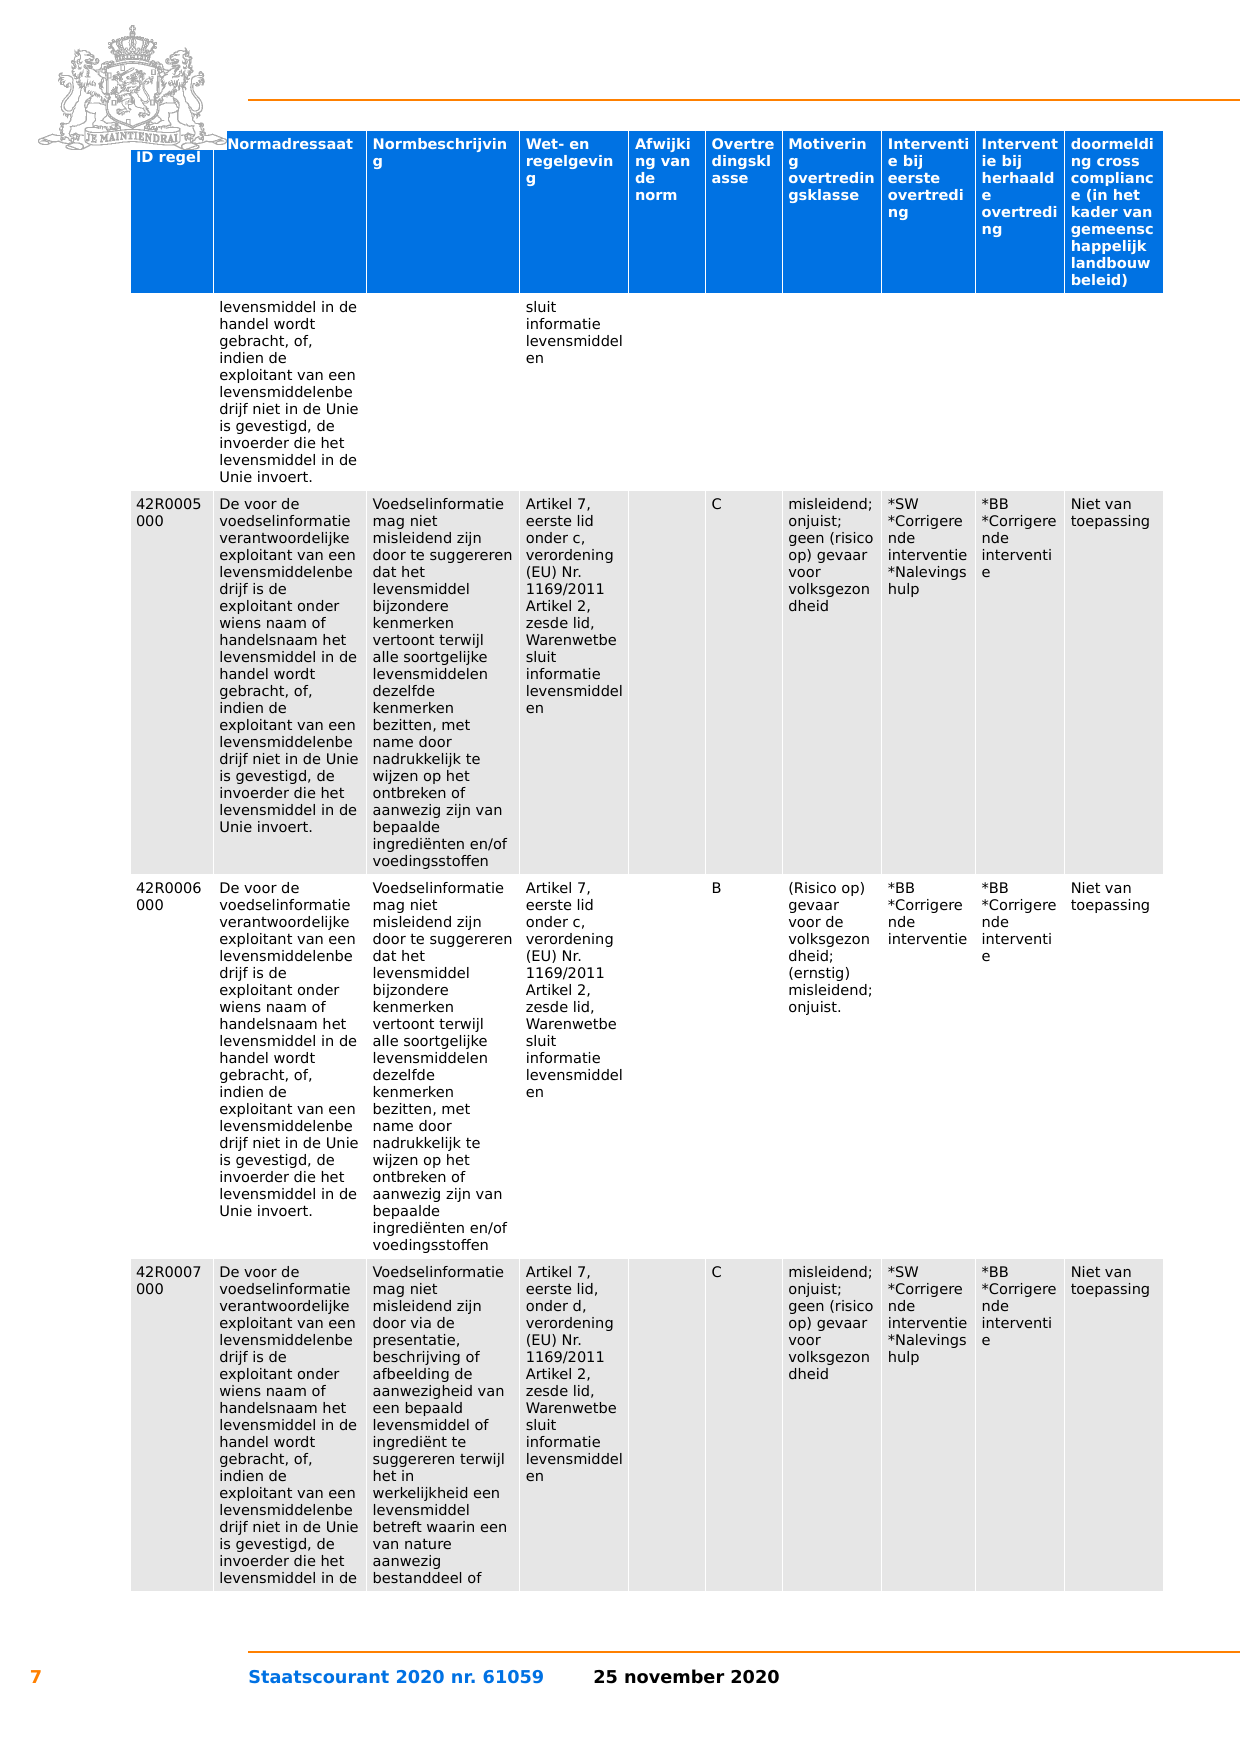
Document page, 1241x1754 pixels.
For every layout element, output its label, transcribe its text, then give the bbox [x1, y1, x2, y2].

table_cell [629, 491, 705, 874]
table_header Normbeschrijving [367, 131, 519, 293]
table_cell [783, 294, 881, 490]
table_header doormelding cross compliance (in het kader van gemeenschappelijk landbouwbeleid) [1065, 131, 1163, 293]
table_header Interventie bij herhaalde overtreding [976, 131, 1064, 293]
table_cell Artikel 7, eerste lid onder c, verordening (EU) Nr. 1169/2011 Artikel 2, zesde lid, Warenwetbesluit informatie levensmiddelen [520, 875, 628, 1258]
table_cell C [706, 1259, 782, 1591]
table_cell *BB *Corrigerende interventie [882, 875, 975, 1258]
table_cell Niet van toepassing [1065, 875, 1163, 1258]
table_cell [882, 294, 975, 490]
table_cell [706, 294, 782, 490]
table_cell [1065, 294, 1163, 490]
table_cell 42R0007000 [131, 1259, 213, 1591]
table_cell [629, 1259, 705, 1591]
table_cell Voedselinformatie mag niet misleidend zijn door te suggereren dat het levensmiddel bijzondere kenmerken vertoont terwijl alle soortgelijke levensmiddelen dezelfde kenmerken bezitten, met name door nadrukkelijk te wijzen op het ontbreken of aanwezig zijn van bepaalde ingrediënten en/of voedingsstoffen [367, 875, 519, 1258]
table_cell misleidend; onjuist; geen (risico op) gevaar voor volksgezondheid [783, 1259, 881, 1591]
table_cell misleidend; onjuist; geen (risico op) gevaar voor volksgezondheid [783, 491, 881, 874]
table_cell Niet van toepassing [1065, 1259, 1163, 1591]
table_header Interventie bij eerste overtreding [882, 131, 975, 293]
table_cell Voedselinformatie mag niet misleidend zijn door te suggereren dat het levensmiddel bijzondere kenmerken vertoont terwijl alle soortgelijke levensmiddelen dezelfde kenmerken bezitten, met name door nadrukkelijk te wijzen op het ontbreken of aanwezig zijn van bepaalde ingrediënten en/of voedingsstoffen [367, 491, 519, 874]
table_cell De voor de voedselinformatie verantwoordelijke exploitant van een levensmiddelenbedrijf is de exploitant onder wiens naam of handelsnaam het levensmiddel in de handel wordt gebracht, of, indien de exploitant van een levensmiddelenbedrijf niet in de Unie is gevestigd, de invoerder die het levensmiddel in de [214, 1259, 366, 1591]
table_cell *BB *Corrigerende interventie [976, 491, 1064, 874]
table_header Wet- en regelgeving [520, 131, 628, 293]
table_cell C [706, 491, 782, 874]
table_cell B [706, 875, 782, 1258]
table_header Motivering overtredingsklasse [783, 131, 881, 293]
table_cell *SW *Corrigerende interventie *Nalevingshulp [882, 1259, 975, 1591]
table_cell Niet van toepassing [1065, 491, 1163, 874]
table_cell Voedselinformatie mag niet misleidend zijn door via de presentatie, beschrijving of afbeelding de aanwezigheid van een bepaald levensmiddel of ingrediënt te suggereren terwijl het in werkelijkheid een levensmiddel betreft waarin een van nature aanwezig bestanddeel of [367, 1259, 519, 1591]
table_cell levensmiddel in de handel wordt gebracht, of, indien de exploitant van een levensmiddelenbedrijf niet in de Unie is gevestigd, de invoerder die het levensmiddel in de Unie invoert. [214, 294, 366, 490]
table_cell Artikel 7, eerste lid, onder d, verordening (EU) Nr. 1169/2011 Artikel 2, zesde lid, Warenwetbesluit informatie levensmiddelen [520, 1259, 628, 1591]
table_cell [976, 294, 1064, 490]
table_cell 42R0006000 [131, 875, 213, 1258]
table_cell [131, 294, 213, 490]
table_cell De voor de voedselinformatie verantwoordelijke exploitant van een levensmiddelenbedrijf is de exploitant onder wiens naam of handelsnaam het levensmiddel in de handel wordt gebracht, of, indien de exploitant van een levensmiddelenbedrijf niet in de Unie is gevestigd, de invoerder die het levensmiddel in de Unie invoert. [214, 875, 366, 1258]
table_header Afwijking van de norm [629, 131, 705, 293]
table_cell [629, 875, 705, 1258]
table_cell [367, 294, 519, 490]
table_header Normadressaat [214, 131, 366, 293]
table_cell *BB *Corrigerende interventie [976, 1259, 1064, 1591]
table_header ID regel [131, 150, 213, 293]
table_cell *SW *Corrigerende interventie *Nalevingshulp [882, 491, 975, 874]
table_cell (Risico op) gevaar voor de volksgezondheid; (ernstig) misleidend; onjuist. [783, 875, 881, 1258]
table_cell *BB *Corrigerende interventie [976, 875, 1064, 1258]
table_cell sluit informatie levensmiddelen [520, 294, 628, 490]
table_cell 42R0005000 [131, 491, 213, 874]
table_cell De voor de voedselinformatie verantwoordelijke exploitant van een levensmiddelenbedrijf is de exploitant onder wiens naam of handelsnaam het levensmiddel in de handel wordt gebracht, of, indien de exploitant van een levensmiddelenbedrijf niet in de Unie is gevestigd, de invoerder die het levensmiddel in de Unie invoert. [214, 491, 366, 874]
table_header Overtredingsklasse [706, 131, 782, 293]
table_cell Artikel 7, eerste lid onder c, verordening (EU) Nr. 1169/2011 Artikel 2, zesde lid, Warenwetbesluit informatie levensmiddelen [520, 491, 628, 874]
table_cell [629, 294, 705, 490]
picture [38, 25, 227, 150]
